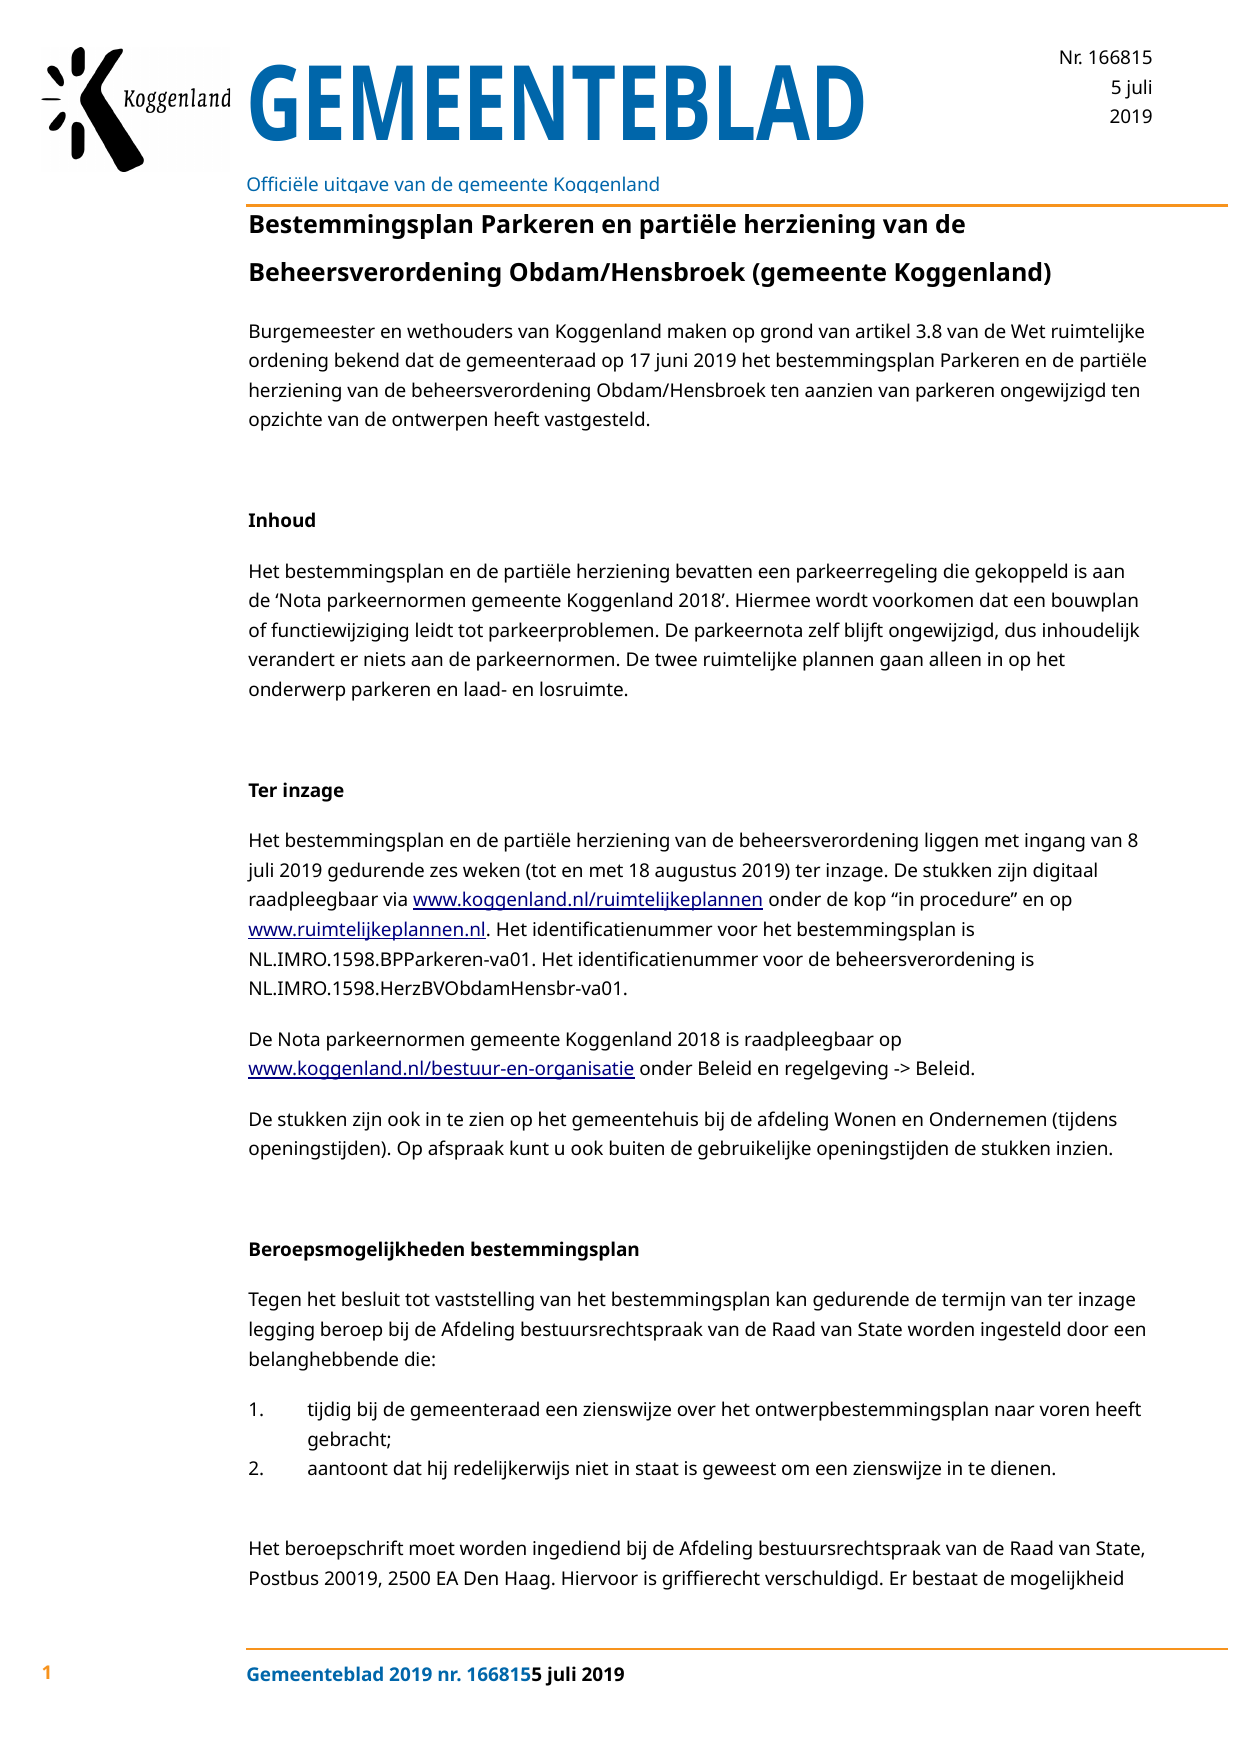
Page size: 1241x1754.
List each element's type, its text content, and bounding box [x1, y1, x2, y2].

picture [41, 47, 231, 172]
text De Nota parkeernormen gemeente Koggenland 2018 is raadpleegbaar op www.koggenland.nl/bestuur-en-organisatie onder Beleid en regelgeving -> Beleid. [248, 1026, 1152, 1081]
list aantoont dat hij redelijkerwijs niet in staat is geweest om een zienswijze in te dienen. [248, 1455, 1152, 1481]
list tijdig bij de gemeenteraad een zienswijze over het ontwerpbestemmingsplan naar voren heeft gebracht; [248, 1396, 1152, 1452]
text De stukken zijn ook in te zien op het gemeentehuis bij de afdeling Wonen en Ondernemen (tijdens openingstijden). Op afspraak kunt u ook buiten de gebruikelijke openingstijden de stukken inzien. [248, 1106, 1152, 1161]
text Beroepsmogelijkheden bestemmingsplan [248, 1236, 1152, 1262]
text Het bestemmingsplan en de partiële herziening van de beheersverordening liggen met ingang van 8 juli 2019 gedurende zes weken (tot en met 18 augustus 2019) ter inzage. De stukken zijn digitaal raadpleegbaar via www.koggenland.nl/ruimtelijkeplannen onder de kop “in procedure” en op www.ruimtelijkeplannen.nl. Het identificatienummer voor het bestemmingsplan is NL.IMRO.1598.BPParkeren-va01. Het identificatienummer voor de beheersverordening is NL.IMRO.1598.HerzBVObdamHensbr-va01. [248, 827, 1152, 1001]
text Ter inzage [248, 777, 1152, 803]
text Het bestemmingsplan en de partiële herziening bevatten een parkeerregeling die gekoppeld is aan de ‘Nota parkeernormen gemeente Koggenland 2018’. Hiermee wordt voorkomen dat een bouwplan of functiewijziging leidt tot parkeerproblemen. De parkeernota zelf blijft ongewijzigd, dus inhoudelijk verandert er niets aan de parkeernormen. De twee ruimtelijke plannen gaan alleen in op het onderwerp parkeren en laad- en losruimte. [248, 558, 1152, 702]
text Het beroepschrift moet worden ingediend bij de Afdeling bestuursrechtspraak van de Raad van State, Postbus 20019, 2500 EA Den Haag. Hiervoor is griffierecht verschuldigd. Er bestaat de mogelijkheid [248, 1535, 1152, 1591]
text Tegen het besluit tot vaststelling van het bestemmingsplan kan gedurende de termijn van ter inzage legging beroep bij de Afdeling bestuursrechtspraak van de Raad van State worden ingesteld door een belanghebbende die: [248, 1287, 1152, 1372]
text Burgemeester en wethouders van Koggenland maken op grond van artikel 3.8 van de Wet ruimtelijke ordening bekend dat de gemeenteraad op 17 juni 2019 het bestemmingsplan Parkeren en de partiële herziening van de beheersverordening Obdam/Hensbroek ten aanzien van parkeren ongewijzigd ten opzichte van de ontwerpen heeft vastgesteld. [248, 318, 1152, 432]
text Bestemmingsplan Parkeren en partiële herziening van de Beheersverordening Obdam/Hensbroek (gemeente Koggenland) [248, 207, 1152, 288]
text Inhoud [248, 507, 1152, 533]
